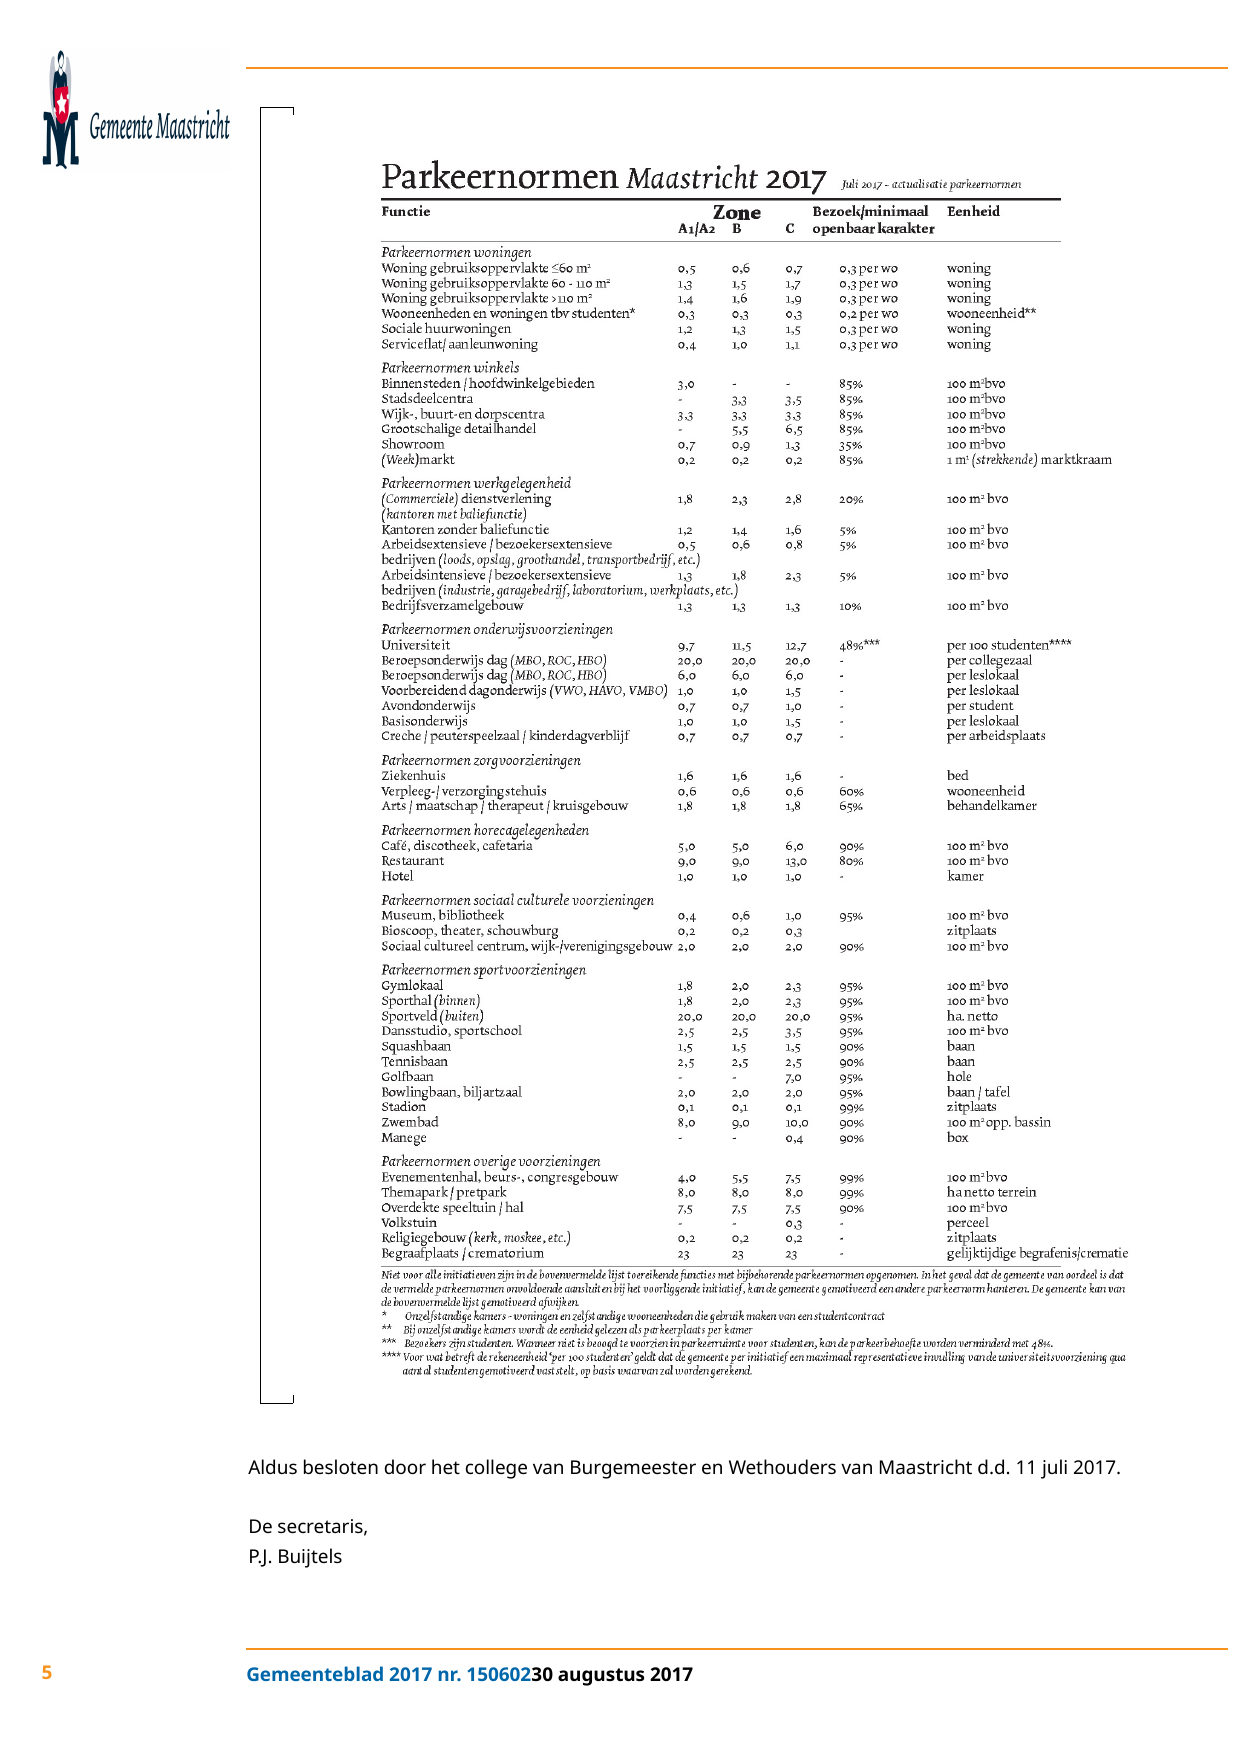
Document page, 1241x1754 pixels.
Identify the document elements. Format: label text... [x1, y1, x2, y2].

picture [268, 115, 1173, 1395]
text De secretaris, [248, 1513, 1152, 1539]
picture [41, 47, 231, 172]
text P.J. Buijtels [248, 1543, 1152, 1569]
text Aldus besloten door het college van Burgemeester en Wethouders van Maastricht d.d. 11 juli 2017. [248, 1454, 1152, 1480]
